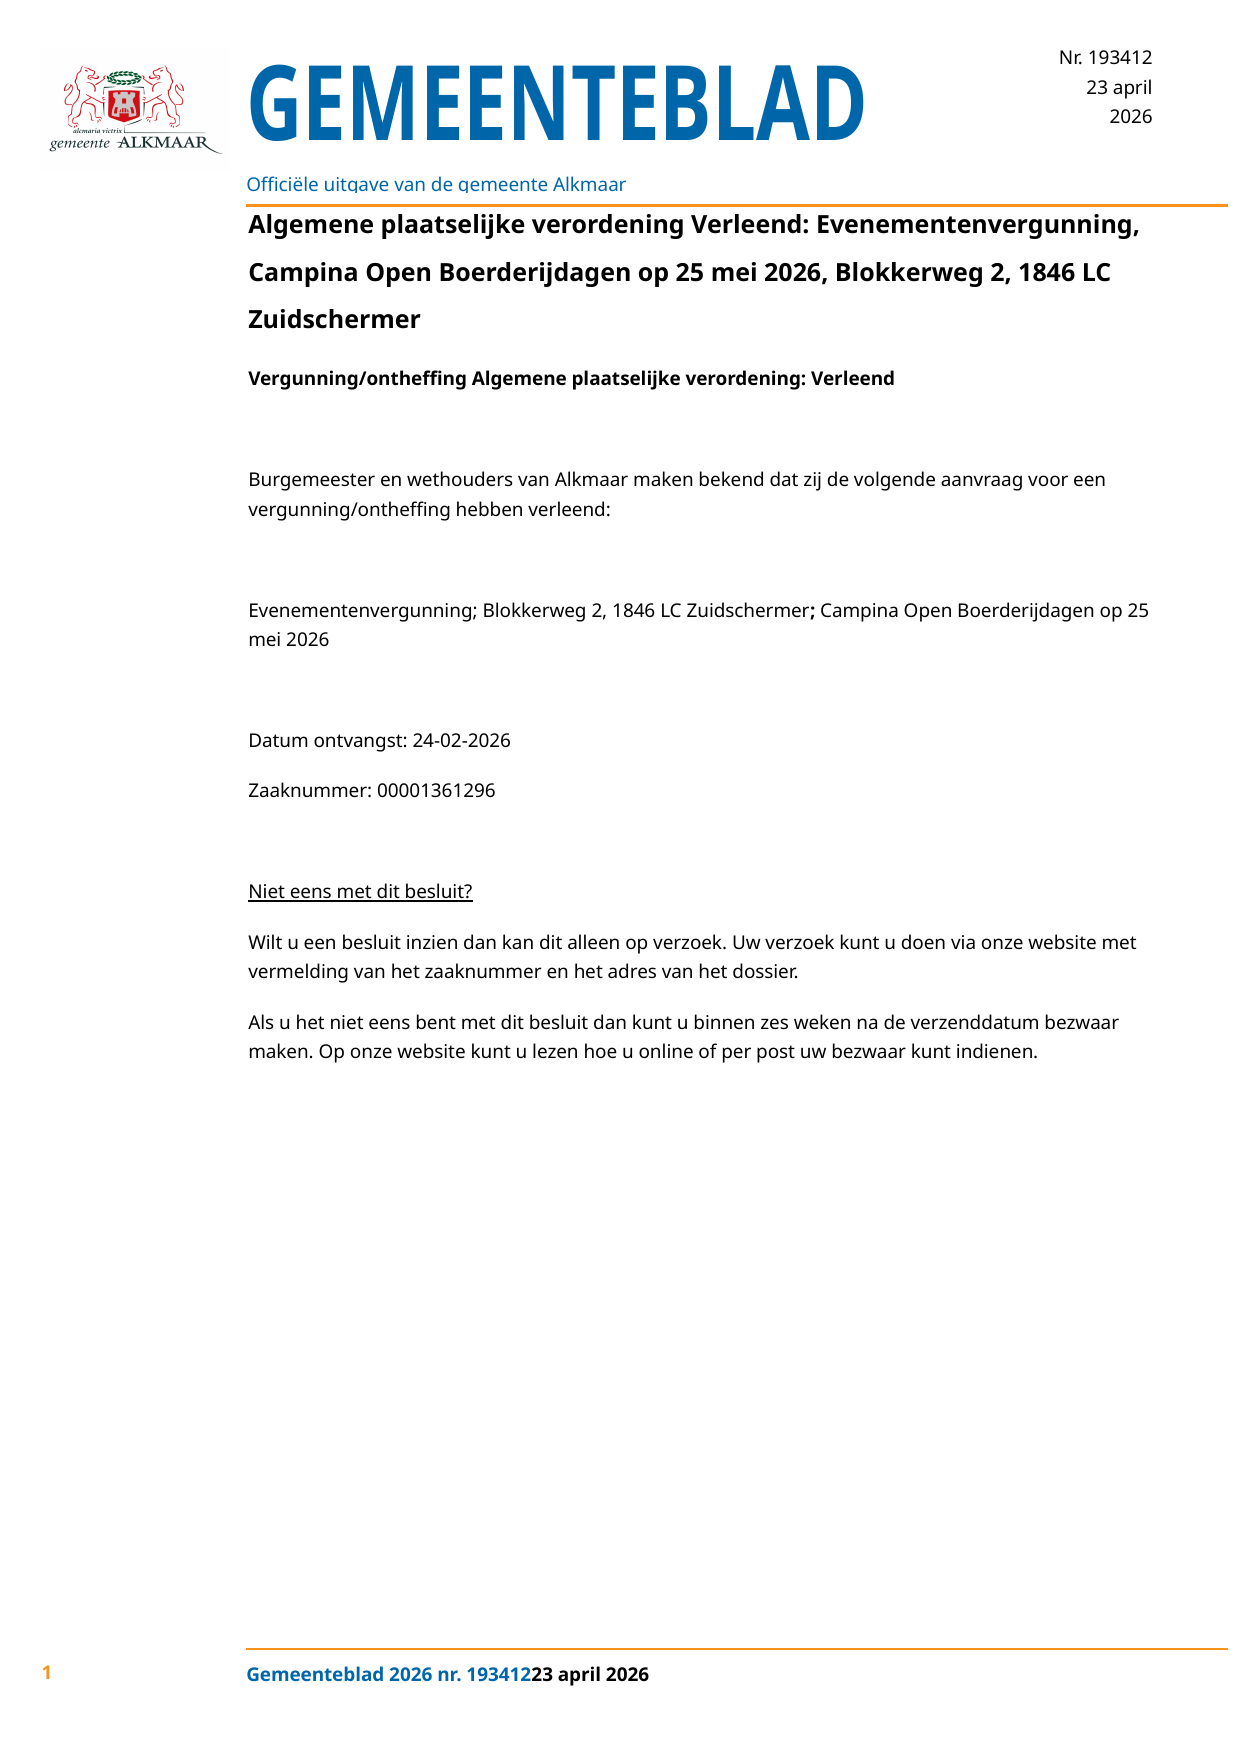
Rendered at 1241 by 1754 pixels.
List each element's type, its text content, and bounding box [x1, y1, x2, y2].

text Zaaknummer: 00001361296 [248, 778, 1152, 803]
text Burgemeester en wethouders van Alkmaar maken bekend dat zij de volgende aanvraag voor een vergunning/ontheffing hebben verleend: [248, 466, 1152, 522]
text Niet eens met dit besluit? [248, 878, 1152, 904]
picture [41, 47, 231, 172]
text Als u het niet eens bent met dit besluit dan kunt u binnen zes weken na de verzenddatum bezwaar maken. Op onze website kunt u lezen hoe u online of per post uw bezwaar kunt indienen. [248, 1009, 1152, 1064]
text Vergunning/ontheffing Algemene plaatselijke verordening: Verleend [248, 366, 1152, 391]
text Datum ontvangst: 24-02-2026 [248, 727, 1152, 753]
text Evenementenvergunning; Blokkerweg 2, 1846 LC Zuidschermer; Campina Open Boerderijdagen op 25 mei 2026 [248, 597, 1152, 652]
text Algemene plaatselijke verordening Verleend: Evenementenvergunning, Campina Open Boerderijdagen op 25 mei 2026, Blokkerweg 2, 1846 LC Zuidschermer [248, 207, 1152, 336]
text Wilt u een besluit inzien dan kan dit alleen op verzoek. Uw verzoek kunt u doen via onze website met vermelding van het zaaknummer en het adres van het dossier. [248, 929, 1152, 984]
